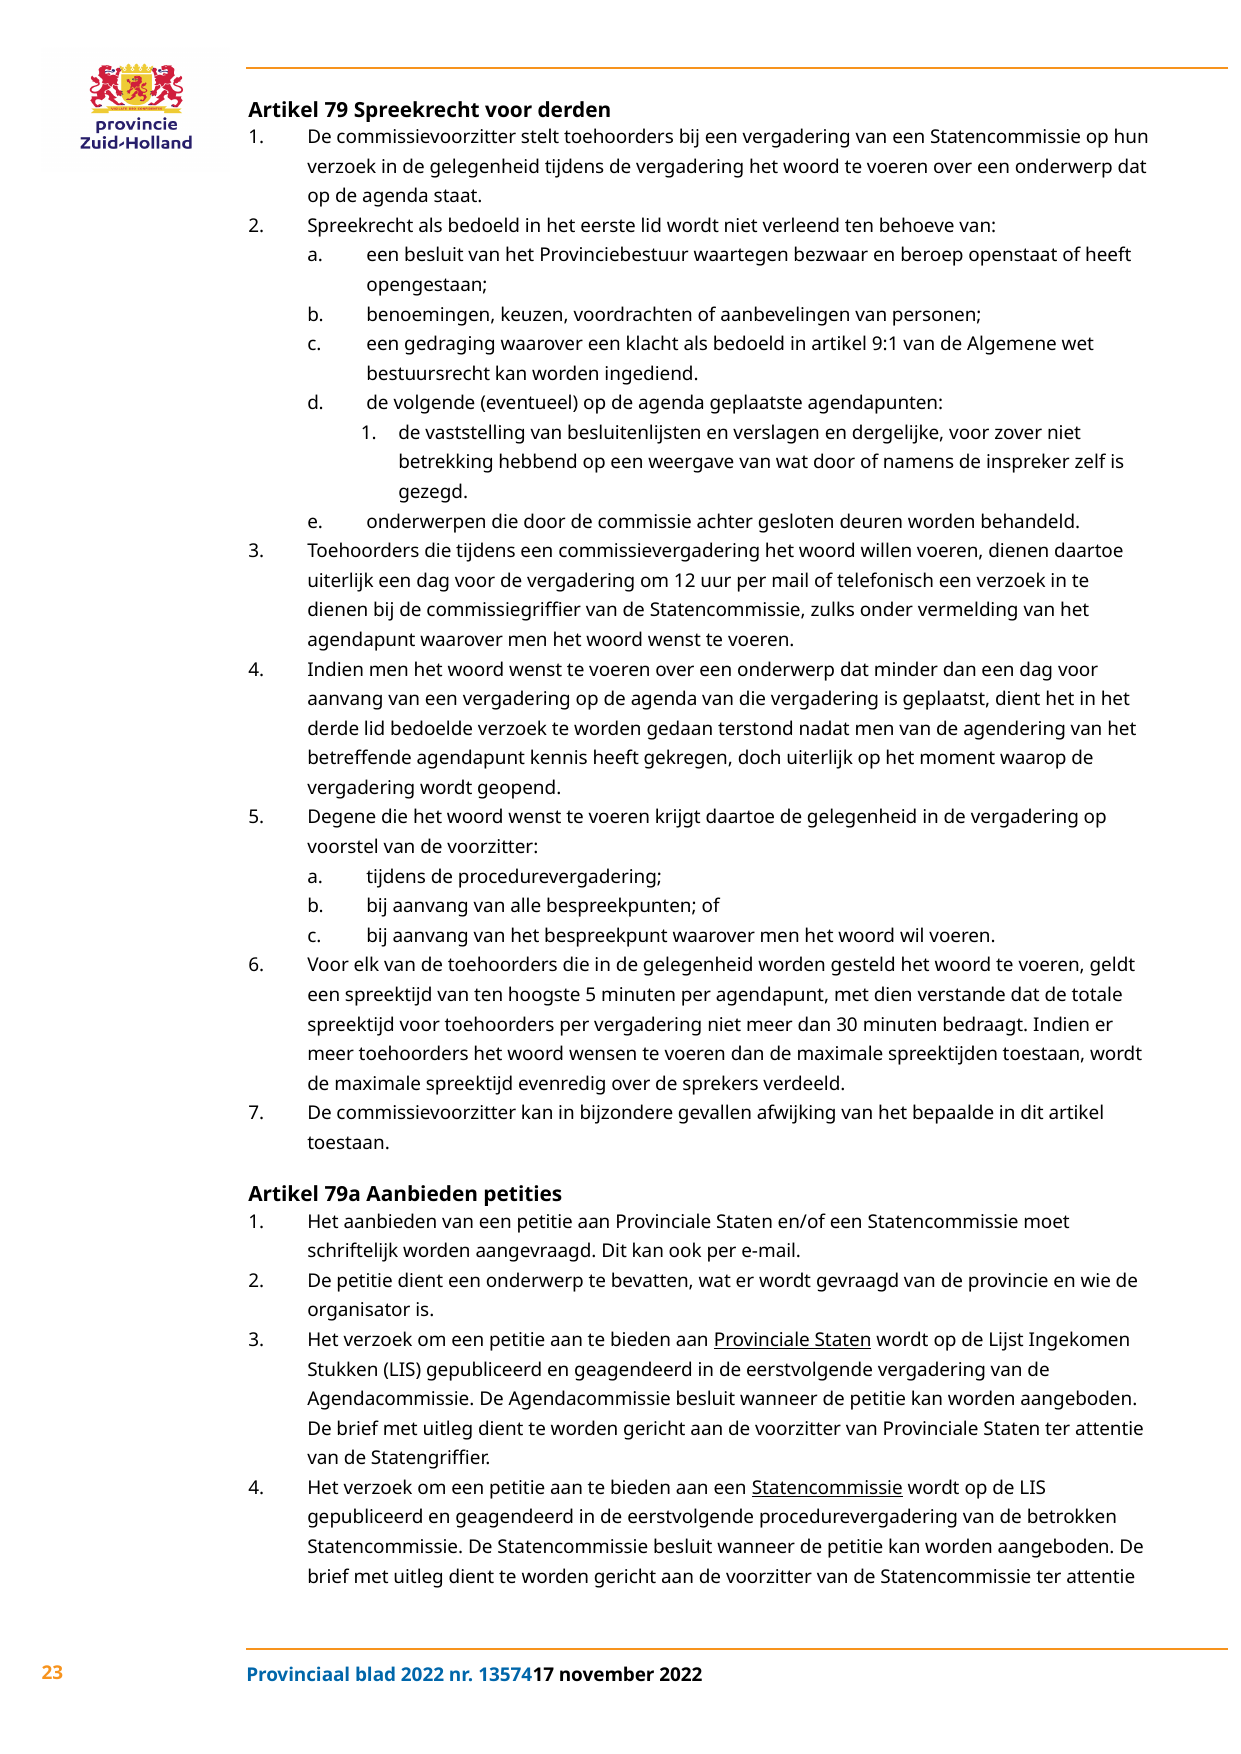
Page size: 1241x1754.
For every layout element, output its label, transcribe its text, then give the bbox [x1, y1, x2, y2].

text Artikel 79a Aanbieden petities [248, 1179, 1152, 1208]
list bij aanvang van alle bespreekpunten; of [307, 892, 1152, 918]
list Spreekrecht als bedoeld in het eerste lid wordt niet verleend ten behoeve van: [248, 212, 1152, 238]
list tijdens de procedurevergadering; [307, 863, 1152, 888]
list een gedraging waarover een klacht als bedoeld in artikel 9:1 van de Algemene wet bestuursrecht kan worden ingediend. [307, 330, 1152, 386]
list Degene die het woord wenst te voeren krijgt daartoe de gelegenheid in de vergadering op voorstel van de voorzitter: [248, 804, 1152, 859]
list de vaststelling van besluitenlijsten en verslagen en dergelijke, voor zover niet betrekking hebbend op een weergave van wat door of namens de inspreker zelf is gezegd. [361, 419, 1152, 504]
list onderwerpen die door de commissie achter gesloten deuren worden behandeld. [307, 508, 1152, 533]
list benoemingen, keuzen, voordrachten of aanbevelingen van personen; [307, 301, 1152, 326]
list bij aanvang van het bespreekpunt waarover men het woord wil voeren. [307, 922, 1152, 948]
list een besluit van het Provinciebestuur waartegen bezwaar en beroep openstaat of heeft opengestaan; [307, 242, 1152, 297]
list Voor elk van de toehoorders die in de gelegenheid worden gesteld het woord te voeren, geldt een spreektijd van ten hoogste 5 minuten per agendapunt, met dien verstande dat de totale spreektijd voor toehoorders per vergadering niet meer dan 30 minuten bedraagt. Indien er meer toehoorders het woord wensen te voeren dan de maximale spreektijden toestaan, wordt de maximale spreektijd evenredig over de sprekers verdeeld. [248, 952, 1152, 1096]
list Het aanbieden van een petitie aan Provinciale Staten en/of een Statencommissie moet schriftelijk worden aangevraagd. Dit kan ook per e-mail. [248, 1208, 1152, 1263]
text Artikel 79 Spreekrecht voor derden [248, 95, 1152, 123]
picture [41, 47, 231, 172]
list Indien men het woord wenst te voeren over een onderwerp dat minder dan een dag voor aanvang van een vergadering op de agenda van die vergadering is geplaatst, dient het in het derde lid bedoelde verzoek te worden gedaan terstond nadat men van de agendering van het betreffende agendapunt kennis heeft gekregen, doch uiterlijk op het moment waarop de vergadering wordt geopend. [248, 656, 1152, 800]
list De petitie dient een onderwerp te bevatten, wat er wordt gevraagd van de provincie en wie de organisator is. [248, 1267, 1152, 1322]
list Het verzoek om een petitie aan te bieden aan Provinciale Staten wordt op de Lijst Ingekomen Stukken (LIS) gepubliceerd en geagendeerd in de eerstvolgende vergadering van de Agendacommissie. De Agendacommissie besluit wanneer de petitie kan worden aangeboden. De brief met uitleg dient te worden gericht aan de voorzitter van Provinciale Staten ter attentie van de Statengriffier. [248, 1326, 1152, 1470]
list De commissievoorzitter kan in bijzondere gevallen afwijking van het bepaalde in dit artikel toestaan. [248, 1099, 1152, 1155]
list Het verzoek om een petitie aan te bieden aan een Statencommissie wordt op de LIS gepubliceerd en geagendeerd in de eerstvolgende procedurevergadering van de betrokken Statencommissie. De Statencommissie besluit wanneer de petitie kan worden aangeboden. De brief met uitleg dient te worden gericht aan de voorzitter van de Statencommissie ter attentie [248, 1474, 1152, 1589]
list de volgende (eventueel) op de agenda geplaatste agendapunten: [307, 389, 1152, 415]
list Toehoorders die tijdens een commissievergadering het woord willen voeren, dienen daartoe uiterlijk een dag voor de vergadering om 12 uur per mail of telefonisch een verzoek in te dienen bij de commissiegriffier van de Statencommissie, zulks onder vermelding van het agendapunt waarover men het woord wenst te voeren. [248, 537, 1152, 652]
list De commissievoorzitter stelt toehoorders bij een vergadering van een Statencommissie op hun verzoek in de gelegenheid tijdens de vergadering het woord te voeren over een onderwerp dat op de agenda staat. [248, 123, 1152, 208]
